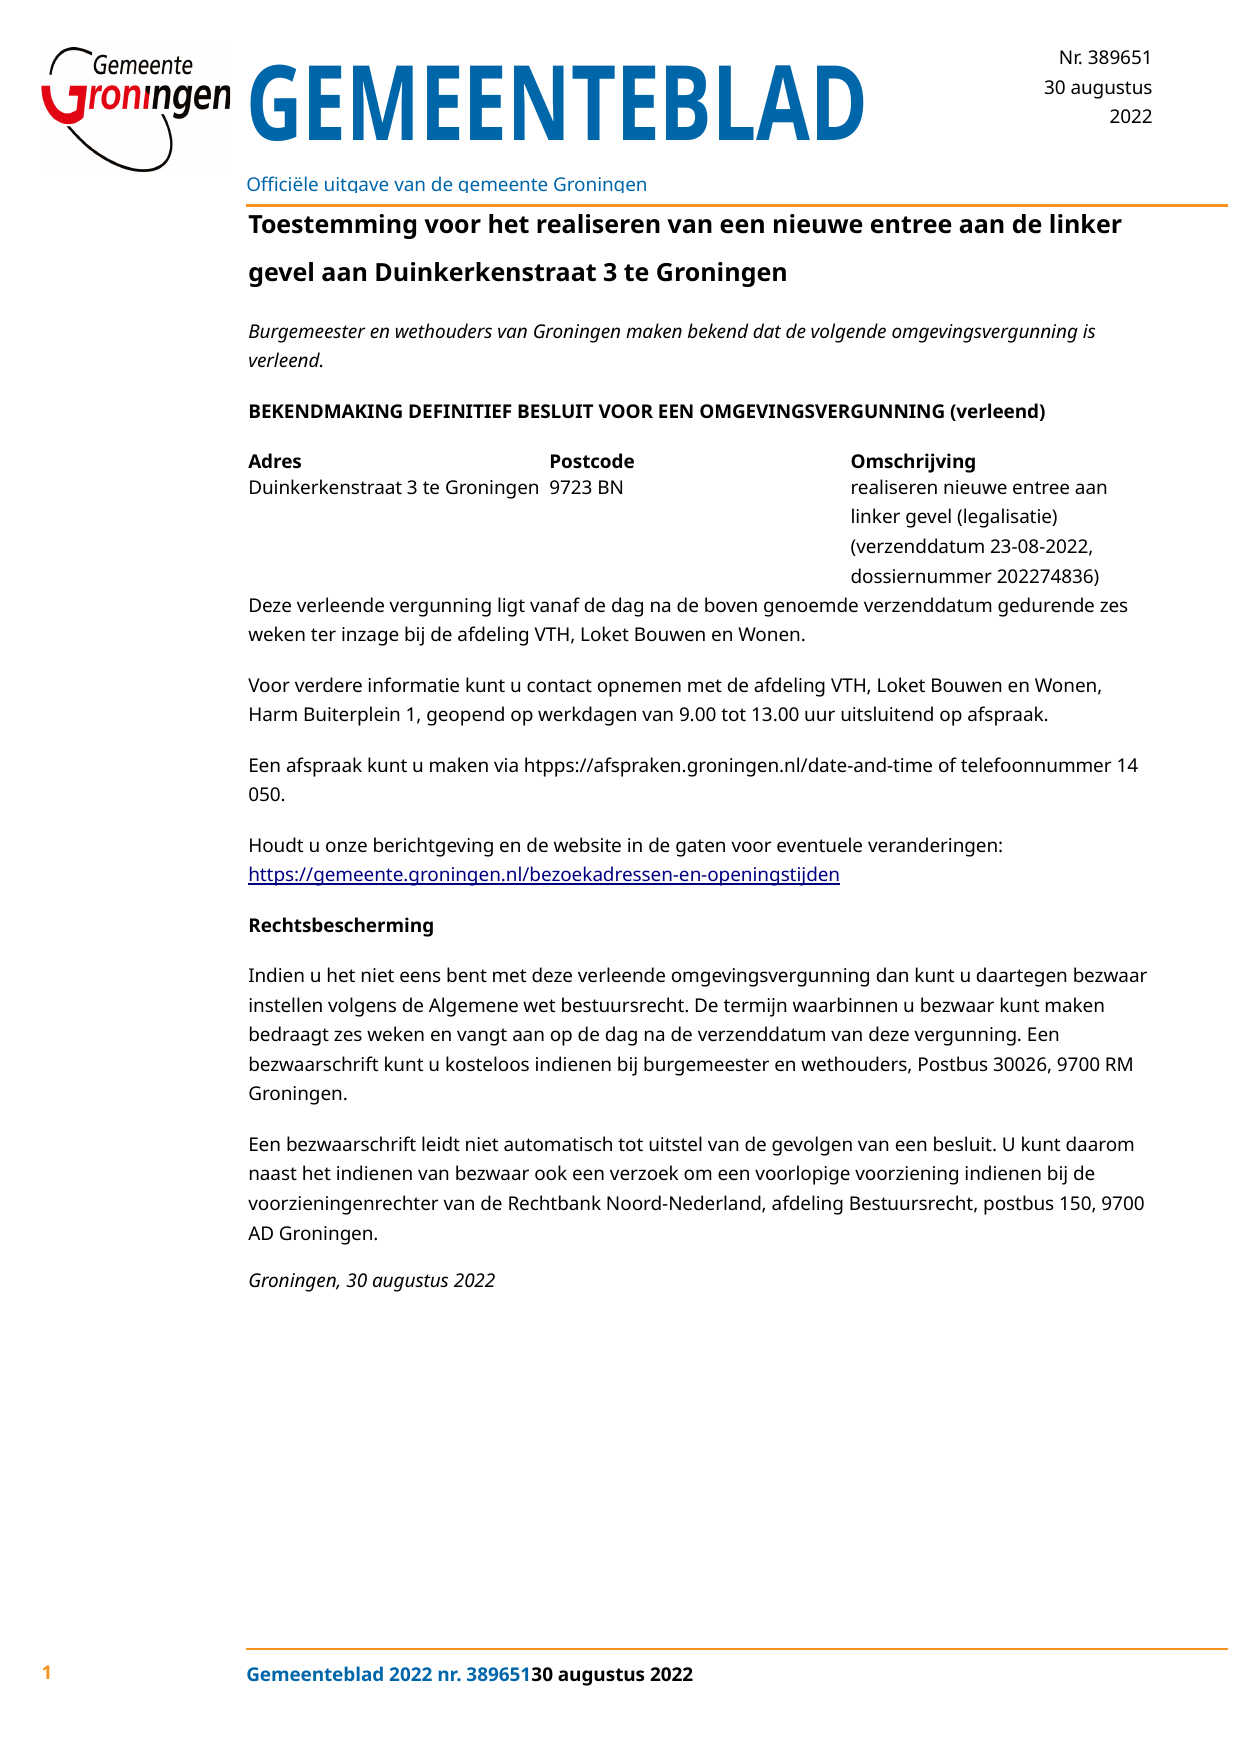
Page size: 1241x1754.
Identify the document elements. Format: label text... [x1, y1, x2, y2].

table_header Omschrijving [850, 449, 1152, 474]
text BEKENDMAKING DEFINITIEF BESLUIT VOOR EEN OMGEVINGSVERGUNNING (verleend) [248, 398, 1152, 424]
text Toestemming voor het realiseren van een nieuwe entree aan de linker gevel aan Duinkerkenstraat 3 te Groningen [248, 207, 1152, 288]
text Burgemeester en wethouders van Groningen maken bekend dat de volgende omgevingsvergunning is verleend. [248, 318, 1152, 373]
text Voor verdere informatie kunt u contact opnemen met de afdeling VTH, Loket Bouwen en Wonen, Harm Buiterplein 1, geopend op werkdagen van 9.00 tot 13.00 uur uitsluitend op afspraak. [248, 672, 1152, 727]
text Een bezwaarschrift leidt niet automatisch tot uitstel van de gevolgen van een besluit. U kunt daarom naast het indienen van bezwaar ook een verzoek om een voorlopige voorziening indienen bij de voorzieningenrechter van de Rechtbank Noord-Nederland, afdeling Bestuursrecht, postbus 150, 9700 AD Groningen. [248, 1131, 1152, 1246]
text Indien u het niet eens bent met deze verleende omgevingsvergunning dan kunt u daartegen bezwaar instellen volgens de Algemene wet bestuursrecht. De termijn waarbinnen u bezwaar kunt maken bedraagt zes weken en vangt aan op de dag na de verzenddatum van deze vergunning. Een bezwaarschrift kunt u kosteloos indienen bij burgemeester en wethouders, Postbus 30026, 9700 RM Groningen. [248, 962, 1152, 1106]
table_cell realiseren nieuwe entree aan linker gevel (legalisatie) (verzenddatum 23-08-2022, dossiernummer 202274836) [850, 474, 1152, 589]
text Rechtsbescherming [248, 912, 1152, 938]
table_cell 9723 BN [549, 474, 850, 589]
table_cell Duinkerkenstraat 3 te Groningen [248, 474, 549, 589]
table_header Postcode [549, 449, 850, 474]
text Een afspraak kunt u maken via htpps://afspraken.groningen.nl/date-and-time of telefoonnummer 14 050. [248, 752, 1152, 807]
text Groningen, 30 augustus 2022 [248, 1268, 1152, 1293]
text Houdt u onze berichtgeving en de website in de gaten voor eventuele veranderingen: https://gemeente.groningen.nl/bezoekadressen-en-openingstijden [248, 832, 1152, 887]
picture [41, 47, 231, 172]
table_header Adres [248, 449, 549, 474]
text Deze verleende vergunning ligt vanaf de dag na de boven genoemde verzenddatum gedurende zes weken ter inzage bij de afdeling VTH, Loket Bouwen en Wonen. [248, 592, 1152, 647]
